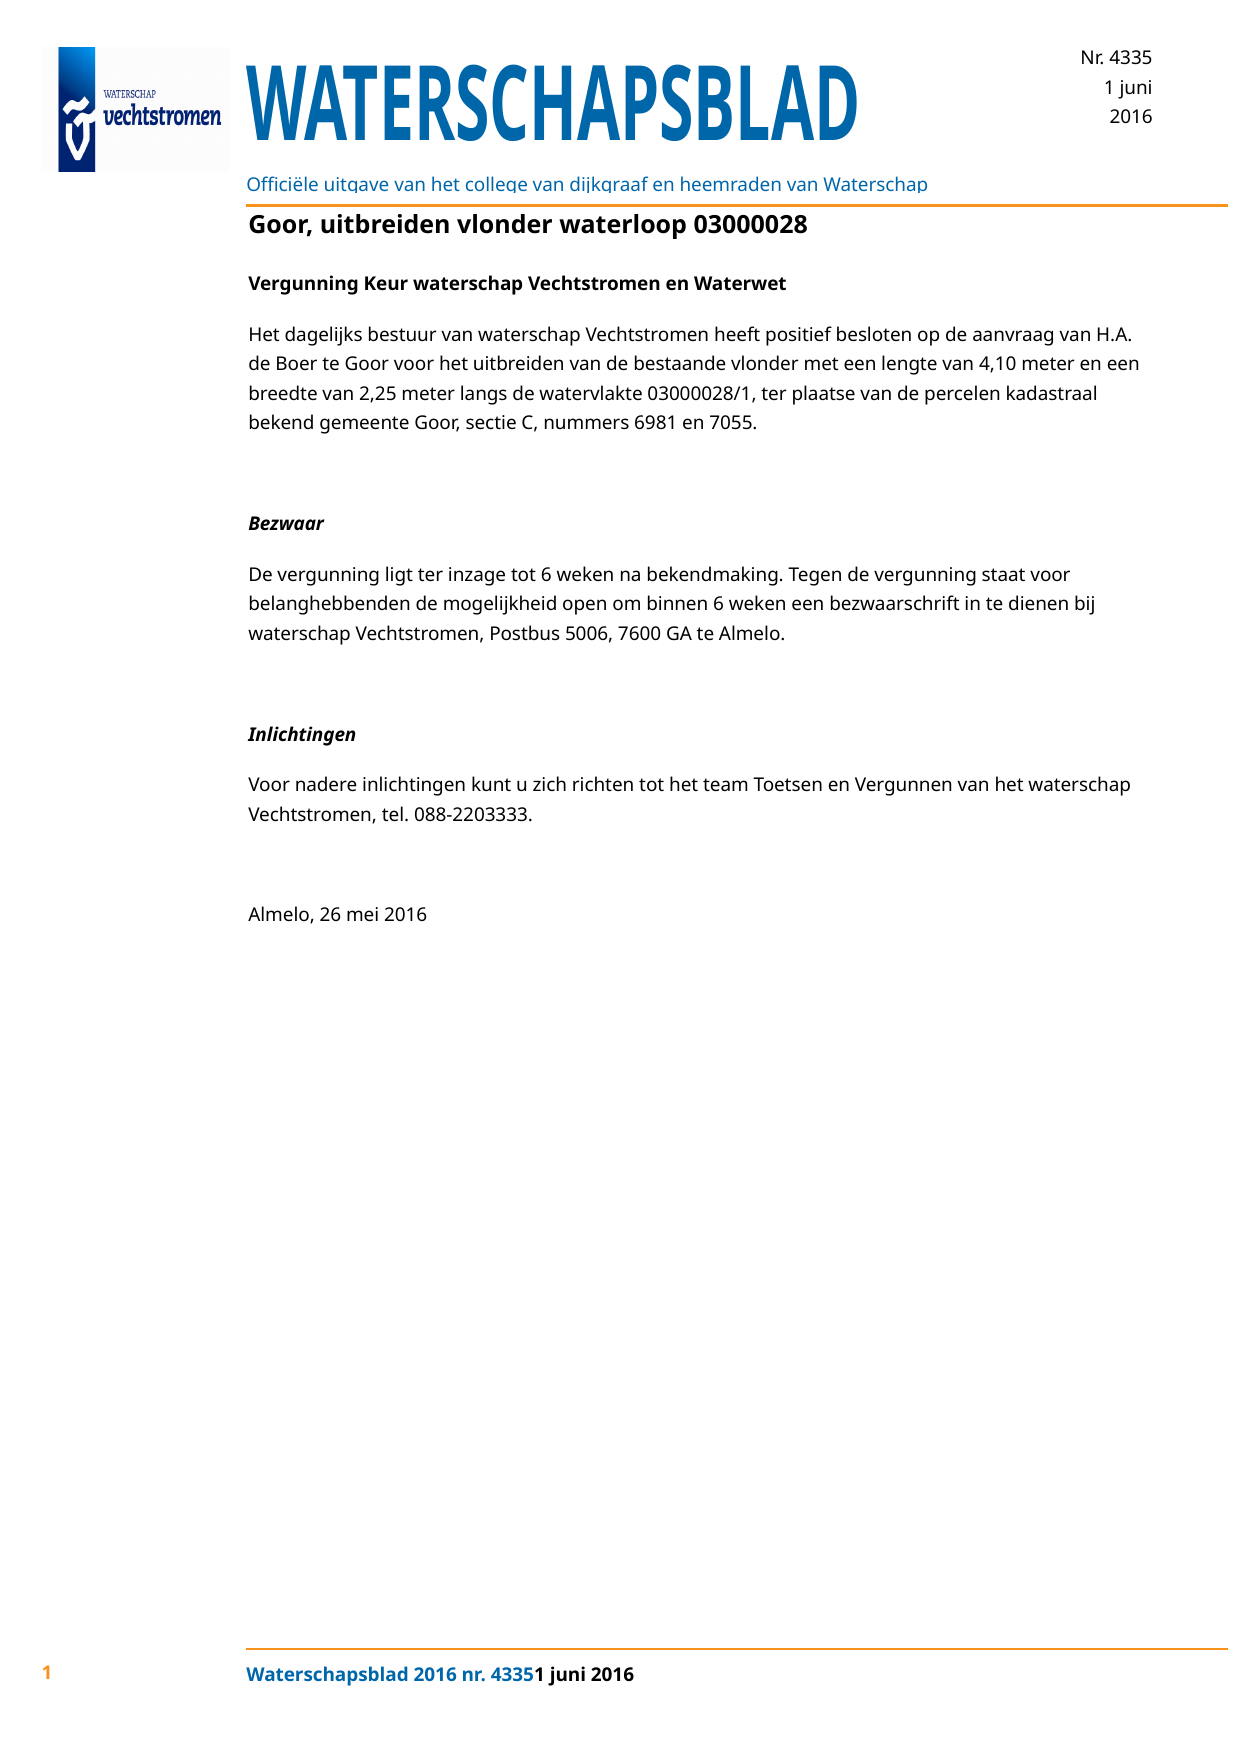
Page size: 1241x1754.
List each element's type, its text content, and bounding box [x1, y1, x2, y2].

text Voor nadere inlichtingen kunt u zich richten tot het team Toetsen en Vergunnen van het waterschap Vechtstromen, tel. 088-2203333. [248, 771, 1152, 826]
text De vergunning ligt ter inzage tot 6 weken na bekendmaking. Tegen de vergunning staat voor belanghebbenden de mogelijkheid open om binnen 6 weken een bezwaarschrift in te dienen bij waterschap Vechtstromen, Postbus 5006, 7600 GA te Almelo. [248, 561, 1152, 646]
text Bezwaar [248, 510, 1152, 536]
text Almelo, 26 mei 2016 [248, 902, 1152, 927]
text Inlichtingen [248, 721, 1152, 746]
text Goor, uitbreiden vlonder waterloop 03000028 [248, 207, 1152, 241]
picture [41, 47, 231, 172]
text Het dagelijks bestuur van waterschap Vechtstromen heeft positief besloten op de aanvraag van H.A. de Boer te Goor voor het uitbreiden van de bestaande vlonder met een lengte van 4,10 meter en een breedte van 2,25 meter langs de watervlakte 03000028/1, ter plaatse van de percelen kadastraal bekend gemeente Goor, sectie C, nummers 6981 en 7055. [248, 321, 1152, 435]
text Vergunning Keur waterschap Vechtstromen en Waterwet [248, 270, 1152, 296]
